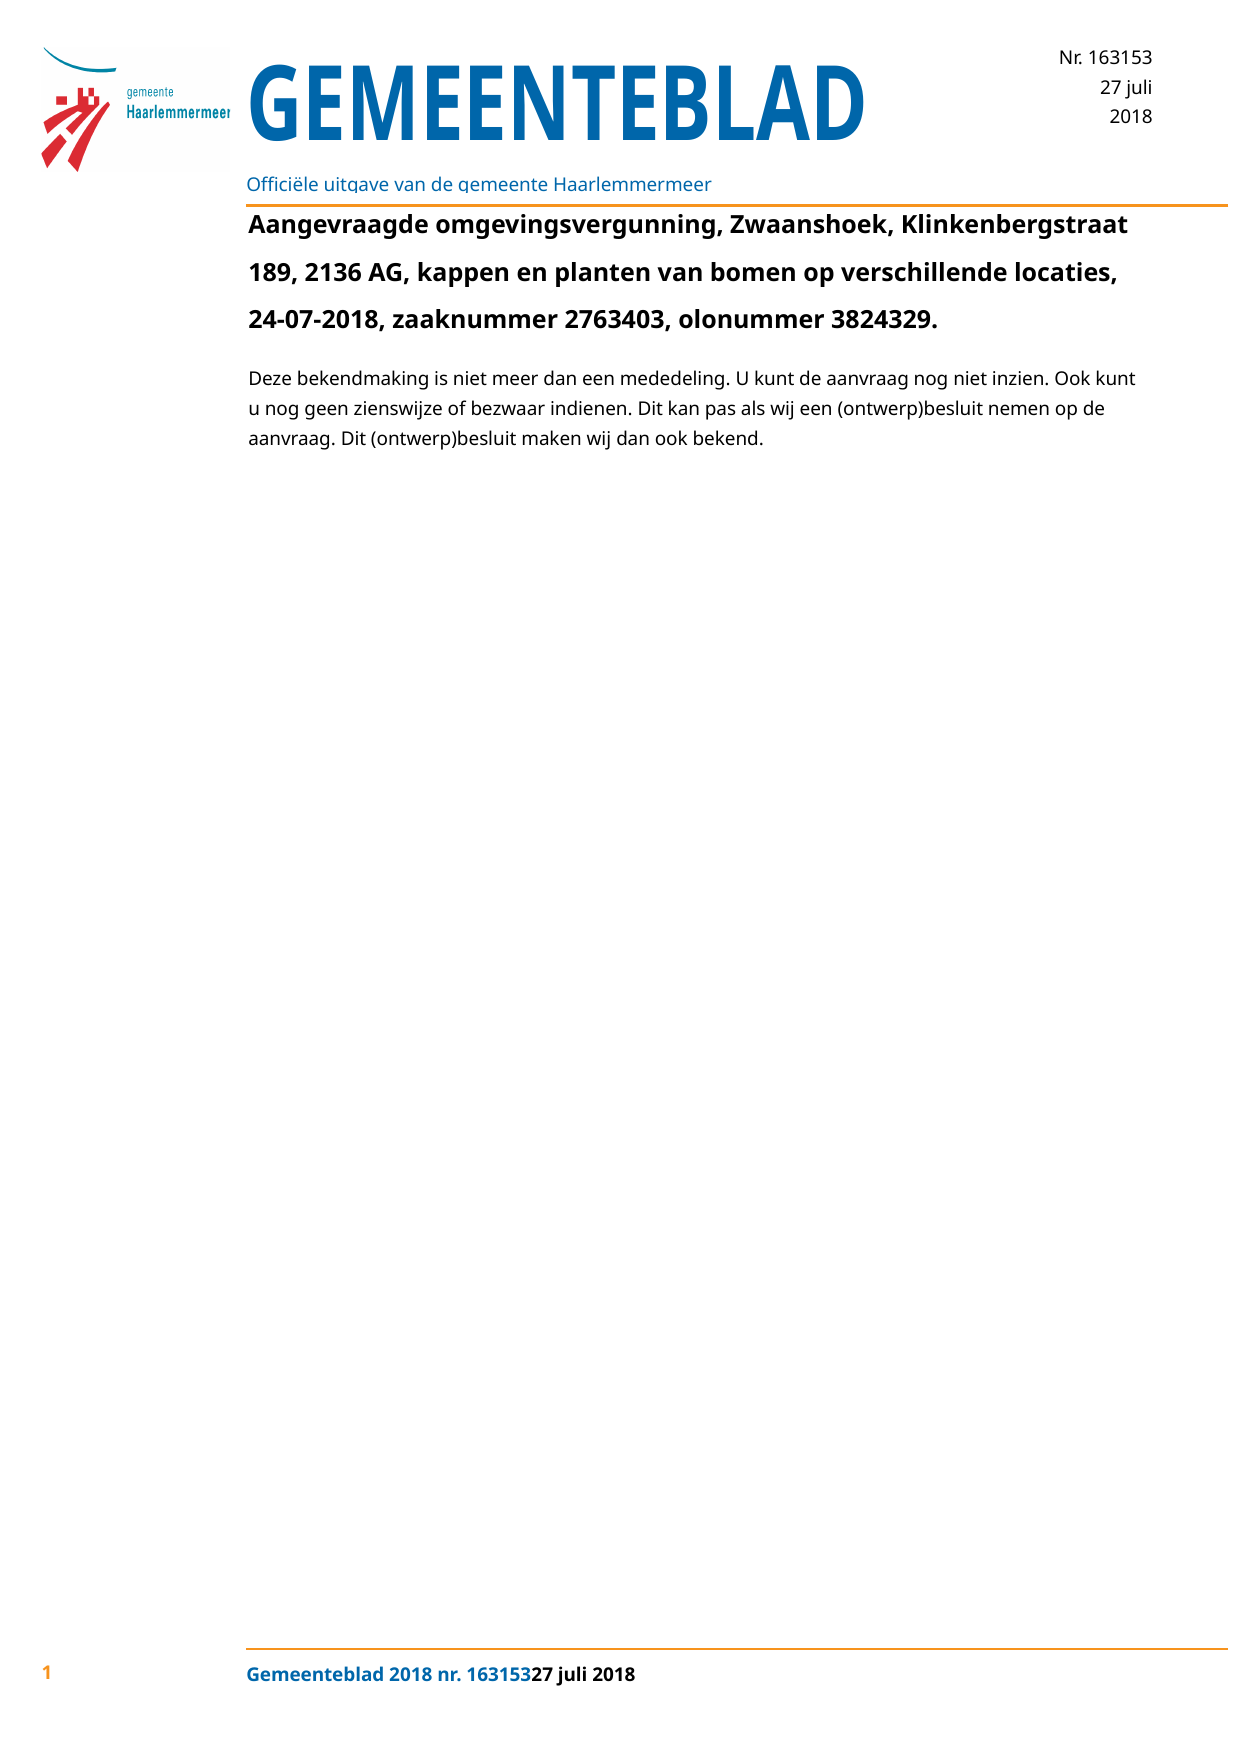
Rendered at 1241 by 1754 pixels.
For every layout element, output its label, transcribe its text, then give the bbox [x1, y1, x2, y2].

text Aangevraagde omgevingsvergunning, Zwaanshoek, Klinkenbergstraat 189, 2136 AG, kappen en planten van bomen op verschillende locaties, 24-07-2018, zaaknummer 2763403, olonummer 3824329. [248, 207, 1152, 336]
picture [41, 47, 231, 172]
text Deze bekendmaking is niet meer dan een mededeling. U kunt de aanvraag nog niet inzien. Ook kunt u nog geen zienswijze of bezwaar indienen. Dit kan pas als wij een (ontwerp)besluit nemen op de aanvraag. Dit (ontwerp)besluit maken wij dan ook bekend. [248, 366, 1152, 450]
